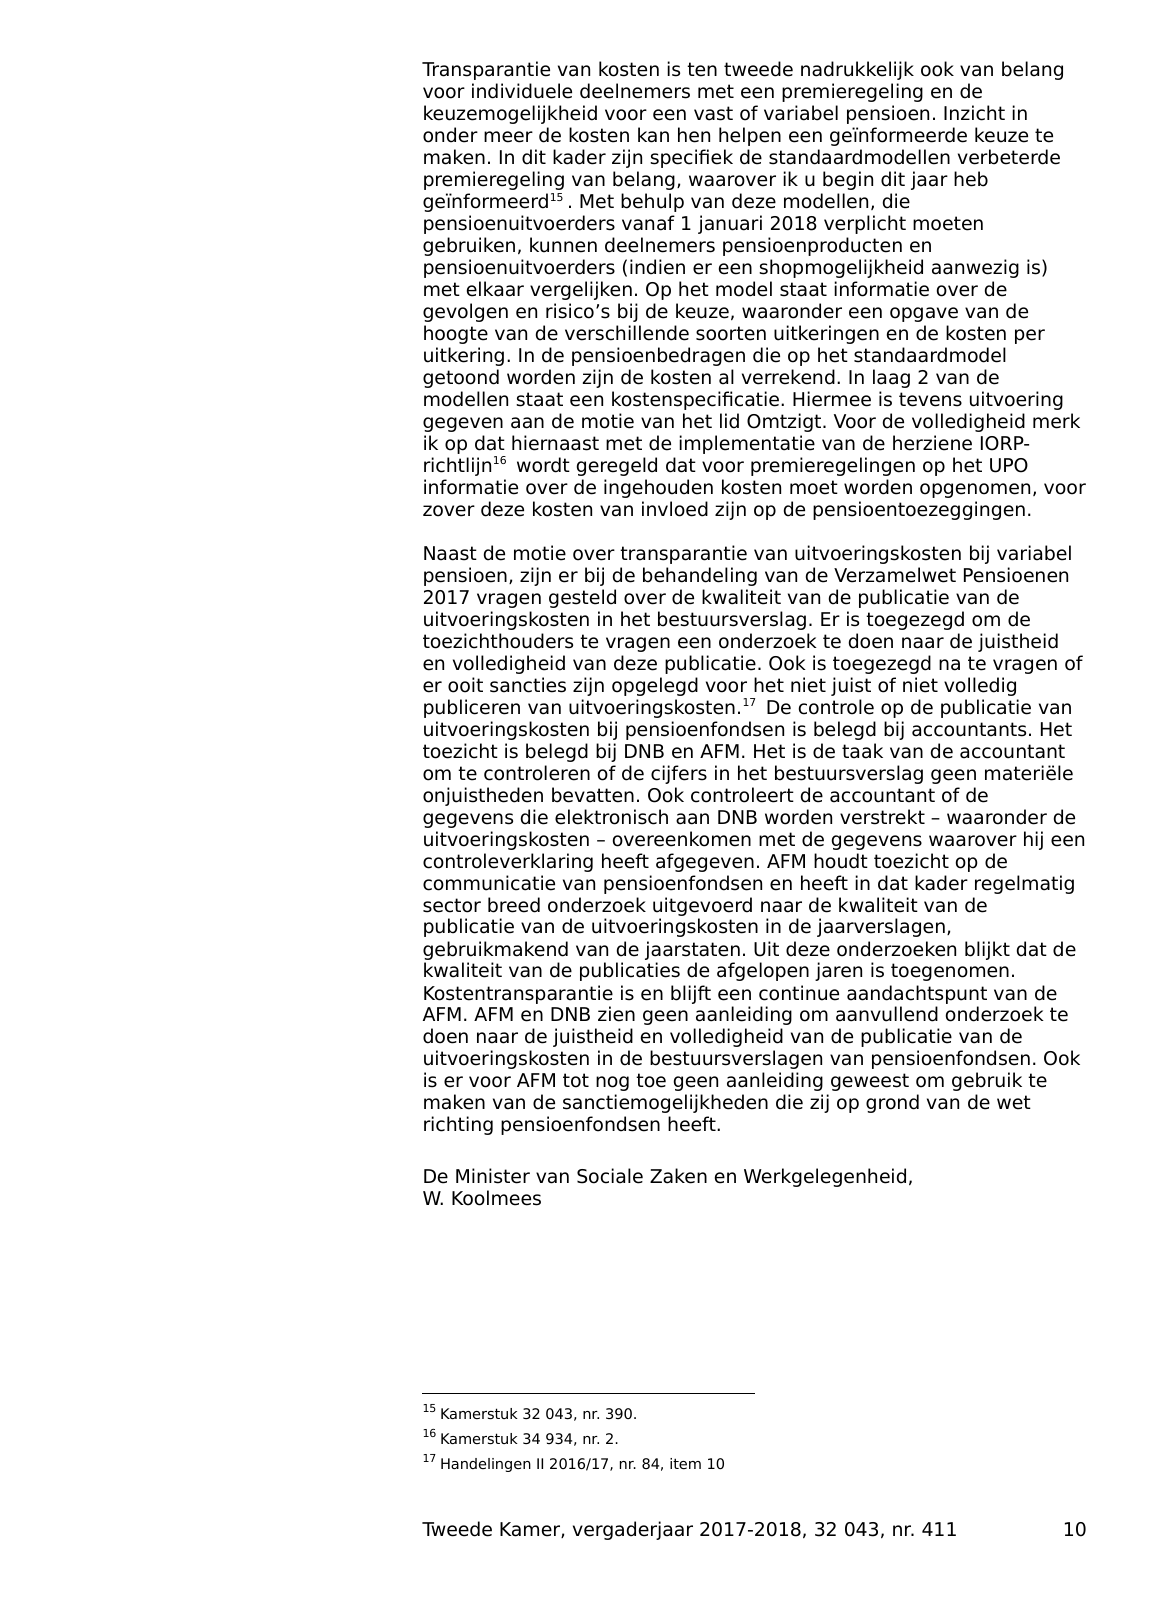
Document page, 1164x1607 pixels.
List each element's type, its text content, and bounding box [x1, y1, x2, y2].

text Kamerstuk 32 043, nr. 390. [422, 1402, 1087, 1424]
text De Minister van Sociale Zaken en Werkgelegenheid, W. Koolmees [422, 1166, 1087, 1210]
text Naast de motie over transparantie van uitvoeringskosten bij variabel pensioen, zijn er bij de behandeling van de Verzamelwet Pensioenen 2017 vragen gesteld over de kwaliteit van de publicatie van de uitvoeringskosten in het bestuursverslag. Er is toegezegd om de toezichthouders te vragen een onderzoek te doen naar de juistheid en volledigheid van deze publicatie. Ook is toegezegd na te vragen of er ooit sancties zijn opgelegd voor het niet juist of niet volledig publiceren van uitvoeringskosten. De controle op de publicatie van uitvoeringskosten bij pensioenfondsen is belegd bij accountants. Het toezicht is belegd bij DNB en AFM. Het is de taak van de accountant om te controleren of de cijfers in het bestuursverslag geen materiële onjuistheden bevatten. Ook controleert de accountant of de gegevens die elektronisch aan DNB worden verstrekt – waaronder de uitvoeringskosten – overeenkomen met de gegevens waarover hij een controleverklaring heeft afgegeven. AFM houdt toezicht op de communicatie van pensioenfondsen en heeft in dat kader regelmatig sector breed onderzoek uitgevoerd naar de kwaliteit van de publicatie van de uitvoeringskosten in de jaarverslagen, gebruikmakend van de jaarstaten. Uit deze onderzoeken blijkt dat de kwaliteit van de publicaties de afgelopen jaren is toegenomen. Kostentransparantie is en blijft een continue aandachtspunt van de AFM. AFM en DNB zien geen aanleiding om aanvullend onderzoek te doen naar de juistheid en volledigheid van de publicatie van de uitvoeringskosten in de bestuursverslagen van pensioenfondsen. Ook is er voor AFM tot nog toe geen aanleiding geweest om gebruik te maken van de sanctiemogelijkheden die zij op grond van de wet richting pensioenfondsen heeft. [422, 543, 1087, 1136]
text Handelingen II 2016/17, nr. 84, item 10 [422, 1452, 1087, 1474]
text Kamerstuk 34 934, nr. 2. [422, 1427, 1087, 1449]
text Transparantie van kosten is ten tweede nadrukkelijk ook van belang voor individuele deelnemers met een premieregeling en de keuzemogelijkheid voor een vast of variabel pensioen. Inzicht in onder meer de kosten kan hen helpen een geïnformeerde keuze te maken. In dit kader zijn specifiek de standaardmodellen verbeterde premieregeling van belang, waarover ik u begin dit jaar heb geïnformeerd. Met behulp van deze modellen, die pensioenuitvoerders vanaf 1 januari 2018 verplicht moeten gebruiken, kunnen deelnemers pensioenproducten en pensioenuitvoerders (indien er een shopmogelijkheid aanwezig is) met elkaar vergelijken. Op het model staat informatie over de gevolgen en risico’s bij de keuze, waaronder een opgave van de hoogte van de verschillende soorten uitkeringen en de kosten per uitkering. In de pensioenbedragen die op het standaardmodel getoond worden zijn de kosten al verrekend. In laag 2 van de modellen staat een kostenspecificatie. Hiermee is tevens uitvoering gegeven aan de motie van het lid Omtzigt. Voor de volledigheid merk ik op dat hiernaast met de implementatie van de herziene IORP-richtlijn wordt geregeld dat voor premieregelingen op het UPO informatie over de ingehouden kosten moet worden opgenomen, voor zover deze kosten van invloed zijn op de pensioentoezeggingen. [422, 59, 1087, 521]
